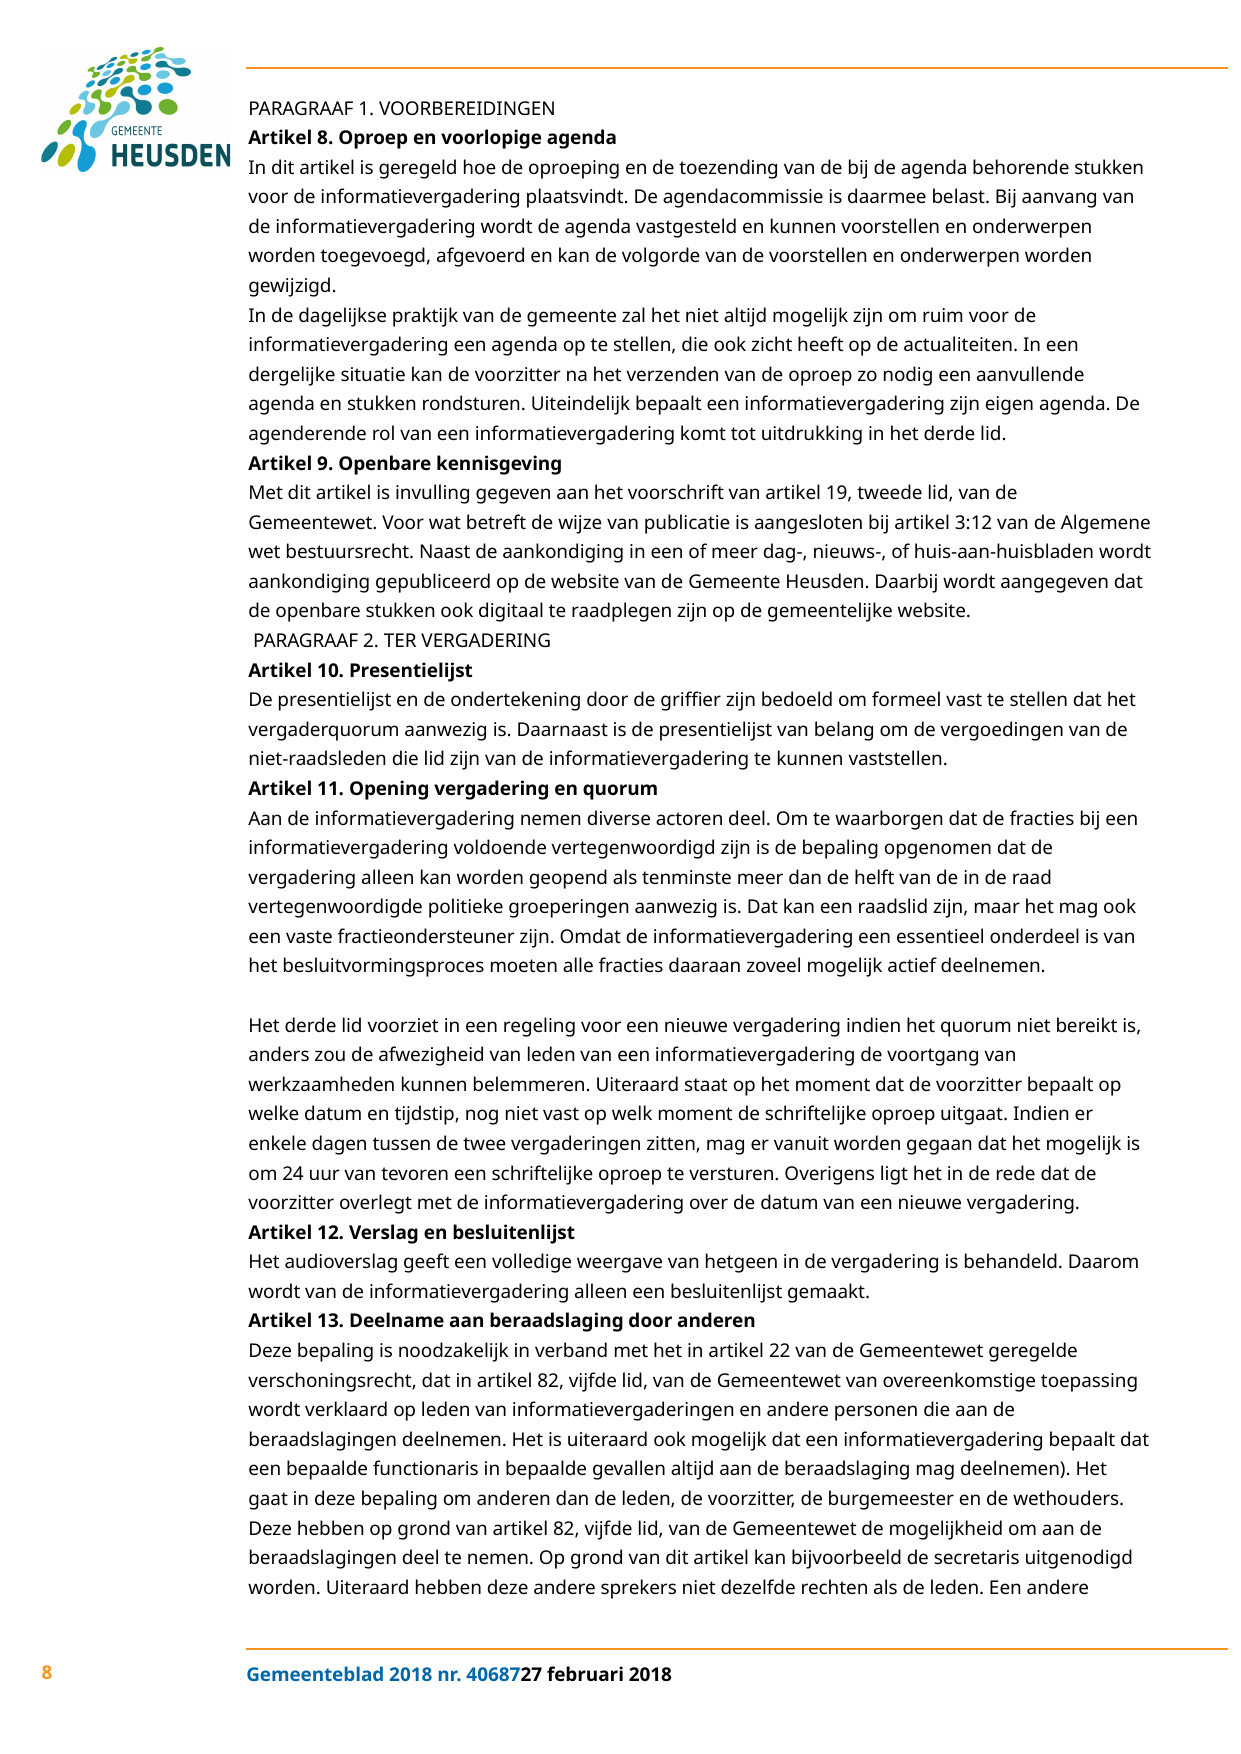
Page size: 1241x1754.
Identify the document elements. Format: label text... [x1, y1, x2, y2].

text Artikel 9. Openbare kennisgeving [248, 450, 1152, 476]
text Het audioverslag geeft een volledige weergave van hetgeen in de vergadering is behandeld. Daarom wordt van de informatievergadering alleen een besluitenlijst gemaakt. [248, 1248, 1152, 1304]
text Artikel 10. Presentielijst [248, 657, 1152, 683]
text PARAGRAAF 2. TER VERGADERING [248, 627, 1152, 653]
text Artikel 12. Verslag en besluitenlijst [248, 1219, 1152, 1245]
text Aan de informatievergadering nemen diverse actoren deel. Om te waarborgen dat de fracties bij een informatievergadering voldoende vertegenwoordigd zijn is de bepaling opgenomen dat de vergadering alleen kan worden geopend als tenminste meer dan de helft van de in de raad vertegenwoordigde politieke groeperingen aanwezig is. Dat kan een raadslid zijn, maar het mag ook een vaste fractieondersteuner zijn. Omdat de informatievergadering een essentieel onderdeel is van het besluitvormingsproces moeten alle fracties daaraan zoveel mogelijk actief deelnemen. [248, 805, 1152, 978]
text Artikel 11. Opening vergadering en quorum [248, 775, 1152, 801]
text Deze bepaling is noodzakelijk in verband met het in artikel 22 van de Gemeentewet geregelde verschoningsrecht, dat in artikel 82, vijfde lid, van de Gemeentewet van overeenkomstige toepassing wordt verklaard op leden van informatievergaderingen en andere personen die aan de beraadslagingen deelnemen. Het is uiteraard ook mogelijk dat een informatievergadering bepaalt dat een bepaalde functionaris in bepaalde gevallen altijd aan de beraadslaging mag deelnemen). Het gaat in deze bepaling om anderen dan de leden, de voorzitter, de burgemeester en de wethouders. Deze hebben op grond van artikel 82, vijfde lid, van de Gemeentewet de mogelijkheid om aan de beraadslagingen deel te nemen. Op grond van dit artikel kan bijvoorbeeld de secretaris uitgenodigd worden. Uiteraard hebben deze andere sprekers niet dezelfde rechten als de leden. Een andere [248, 1337, 1152, 1600]
text In de dagelijkse praktijk van de gemeente zal het niet altijd mogelijk zijn om ruim voor de informatievergadering een agenda op te stellen, die ook zicht heeft op de actualiteiten. In een dergelijke situatie kan de voorzitter na het verzenden van de oproep zo nodig een aanvullende agenda en stukken rondsturen. Uiteindelijk bepaalt een informatievergadering zijn eigen agenda. De agenderende rol van een informatievergadering komt tot uitdrukking in het derde lid. [248, 302, 1152, 446]
text In dit artikel is geregeld hoe de oproeping en de toezending van de bij de agenda behorende stukken voor de informatievergadering plaatsvindt. De agendacommissie is daarmee belast. Bij aanvang van de informatievergadering wordt de agenda vastgesteld en kunnen voorstellen en onderwerpen worden toegevoegd, afgevoerd en kan de volgorde van de voorstellen en onderwerpen worden gewijzigd. [248, 154, 1152, 298]
text Artikel 13. Deelname aan beraadslaging door anderen [248, 1308, 1152, 1333]
text Het derde lid voorziet in een regeling voor een nieuwe vergadering indien het quorum niet bereikt is, anders zou de afwezigheid van leden van een informatievergadering de voortgang van werkzaamheden kunnen belemmeren. Uiteraard staat op het moment dat de voorzitter bepaalt op welke datum en tijdstip, nog niet vast op welk moment de schriftelijke oproep uitgaat. Indien er enkele dagen tussen de twee vergaderingen zitten, mag er vanuit worden gegaan dat het mogelijk is om 24 uur van tevoren een schriftelijke oproep te versturen. Overigens ligt het in de rede dat de voorzitter overlegt met de informatievergadering over de datum van een nieuwe vergadering. [248, 1012, 1152, 1215]
text Met dit artikel is invulling gegeven aan het voorschrift van artikel 19, tweede lid, van de Gemeentewet. Voor wat betreft de wijze van publicatie is aangesloten bij artikel 3:12 van de Algemene wet bestuursrecht. Naast de aankondiging in een of meer dag-, nieuws-, of huis-aan-huisbladen wordt aankondiging gepubliceerd op de website van de Gemeente Heusden. Daarbij wordt aangegeven dat de openbare stukken ook digitaal te raadplegen zijn op de gemeentelijke website. [248, 479, 1152, 623]
text De presentielijst en de ondertekening door de griffier zijn bedoeld om formeel vast te stellen dat het vergaderquorum aanwezig is. Daarnaast is de presentielijst van belang om de vergoedingen van de niet-raadsleden die lid zijn van de informatievergadering te kunnen vaststellen. [248, 686, 1152, 771]
text Artikel 8. Oproep en voorlopige agenda [248, 124, 1152, 150]
text PARAGRAAF 1. VOORBEREIDINGEN [248, 95, 1152, 121]
picture [41, 47, 231, 172]
